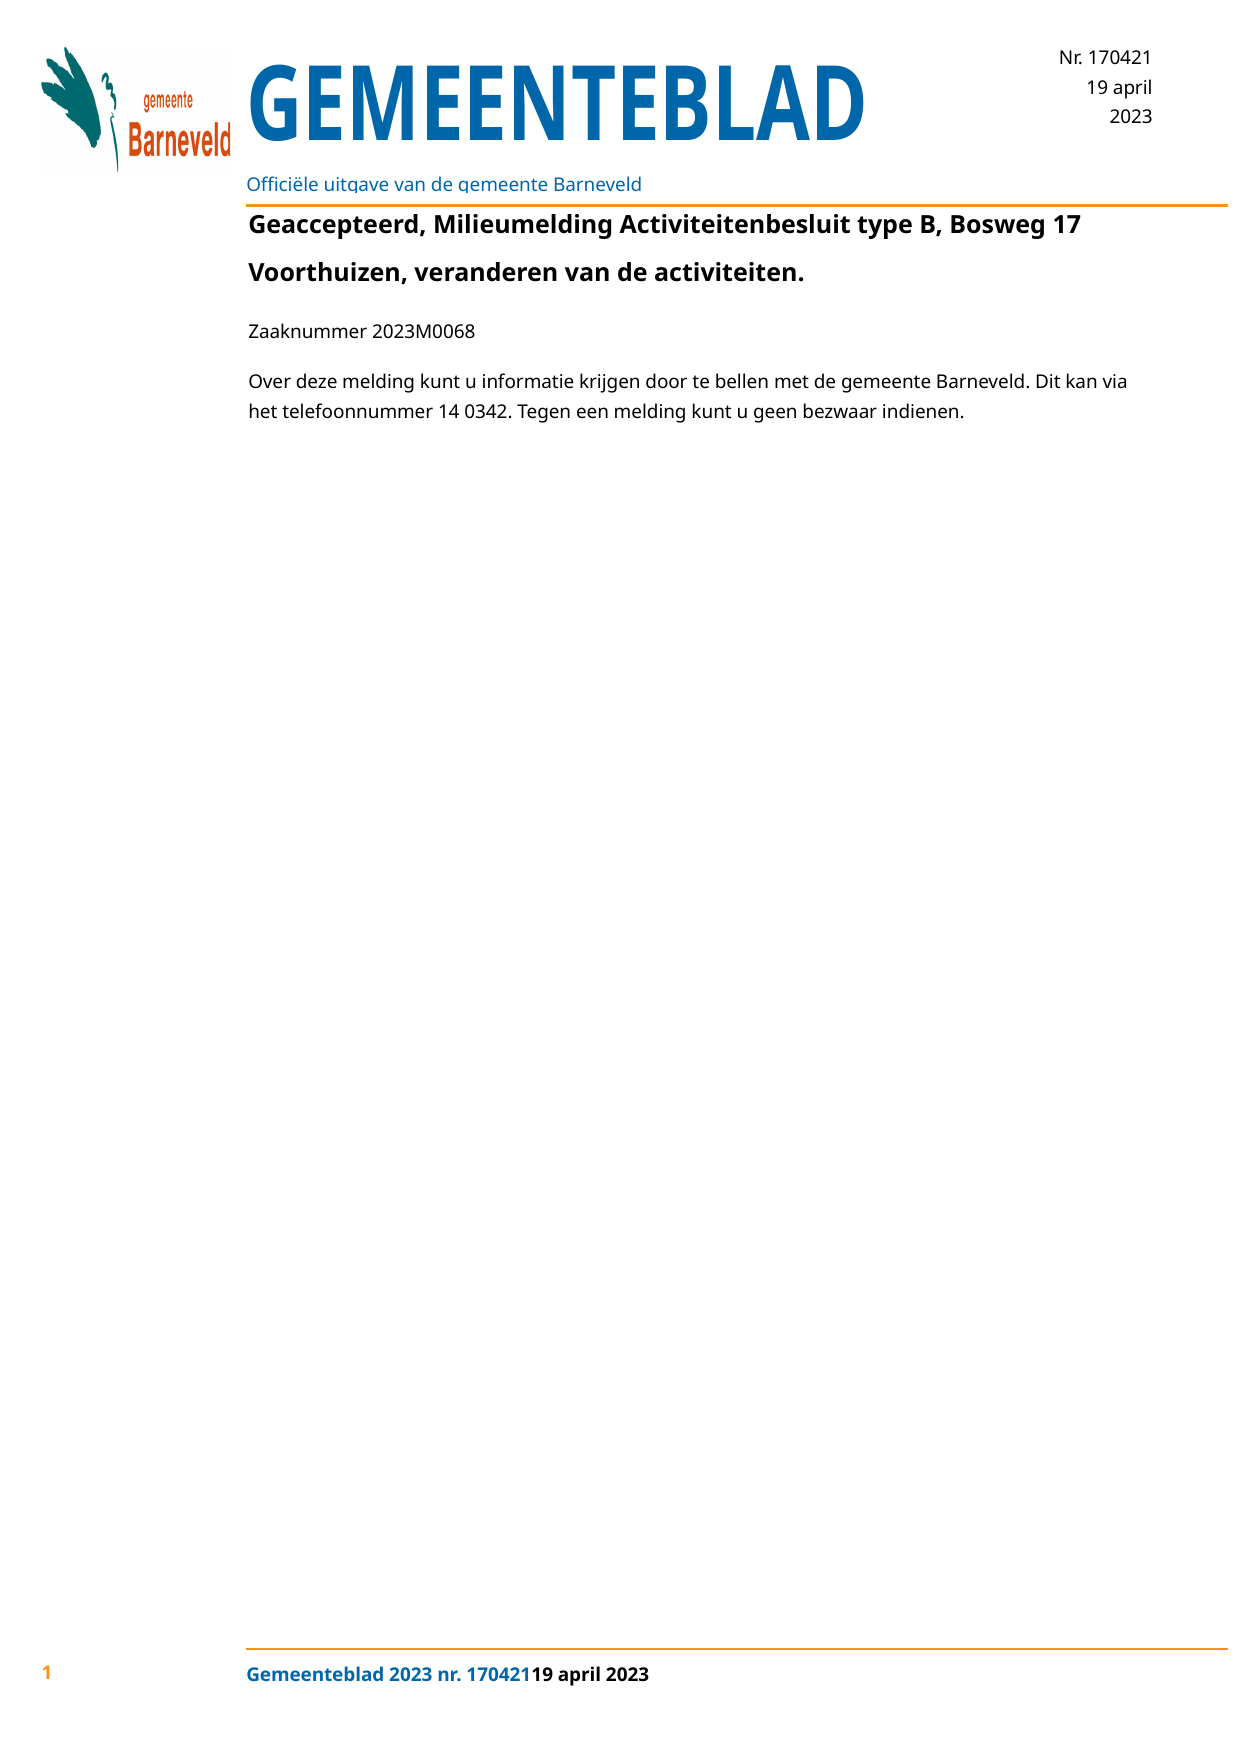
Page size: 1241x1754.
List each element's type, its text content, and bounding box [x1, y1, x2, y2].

picture [41, 47, 231, 172]
text Geaccepteerd, Milieumelding Activiteitenbesluit type B, Bosweg 17 Voorthuizen, veranderen van de activiteiten. [248, 207, 1152, 288]
text Over deze melding kunt u informatie krijgen door te bellen met de gemeente Barneveld. Dit kan via het telefoonnummer 14 0342. Tegen een melding kunt u geen bezwaar indienen. [248, 368, 1152, 424]
text Zaaknummer 2023M0068 [248, 318, 1152, 344]
